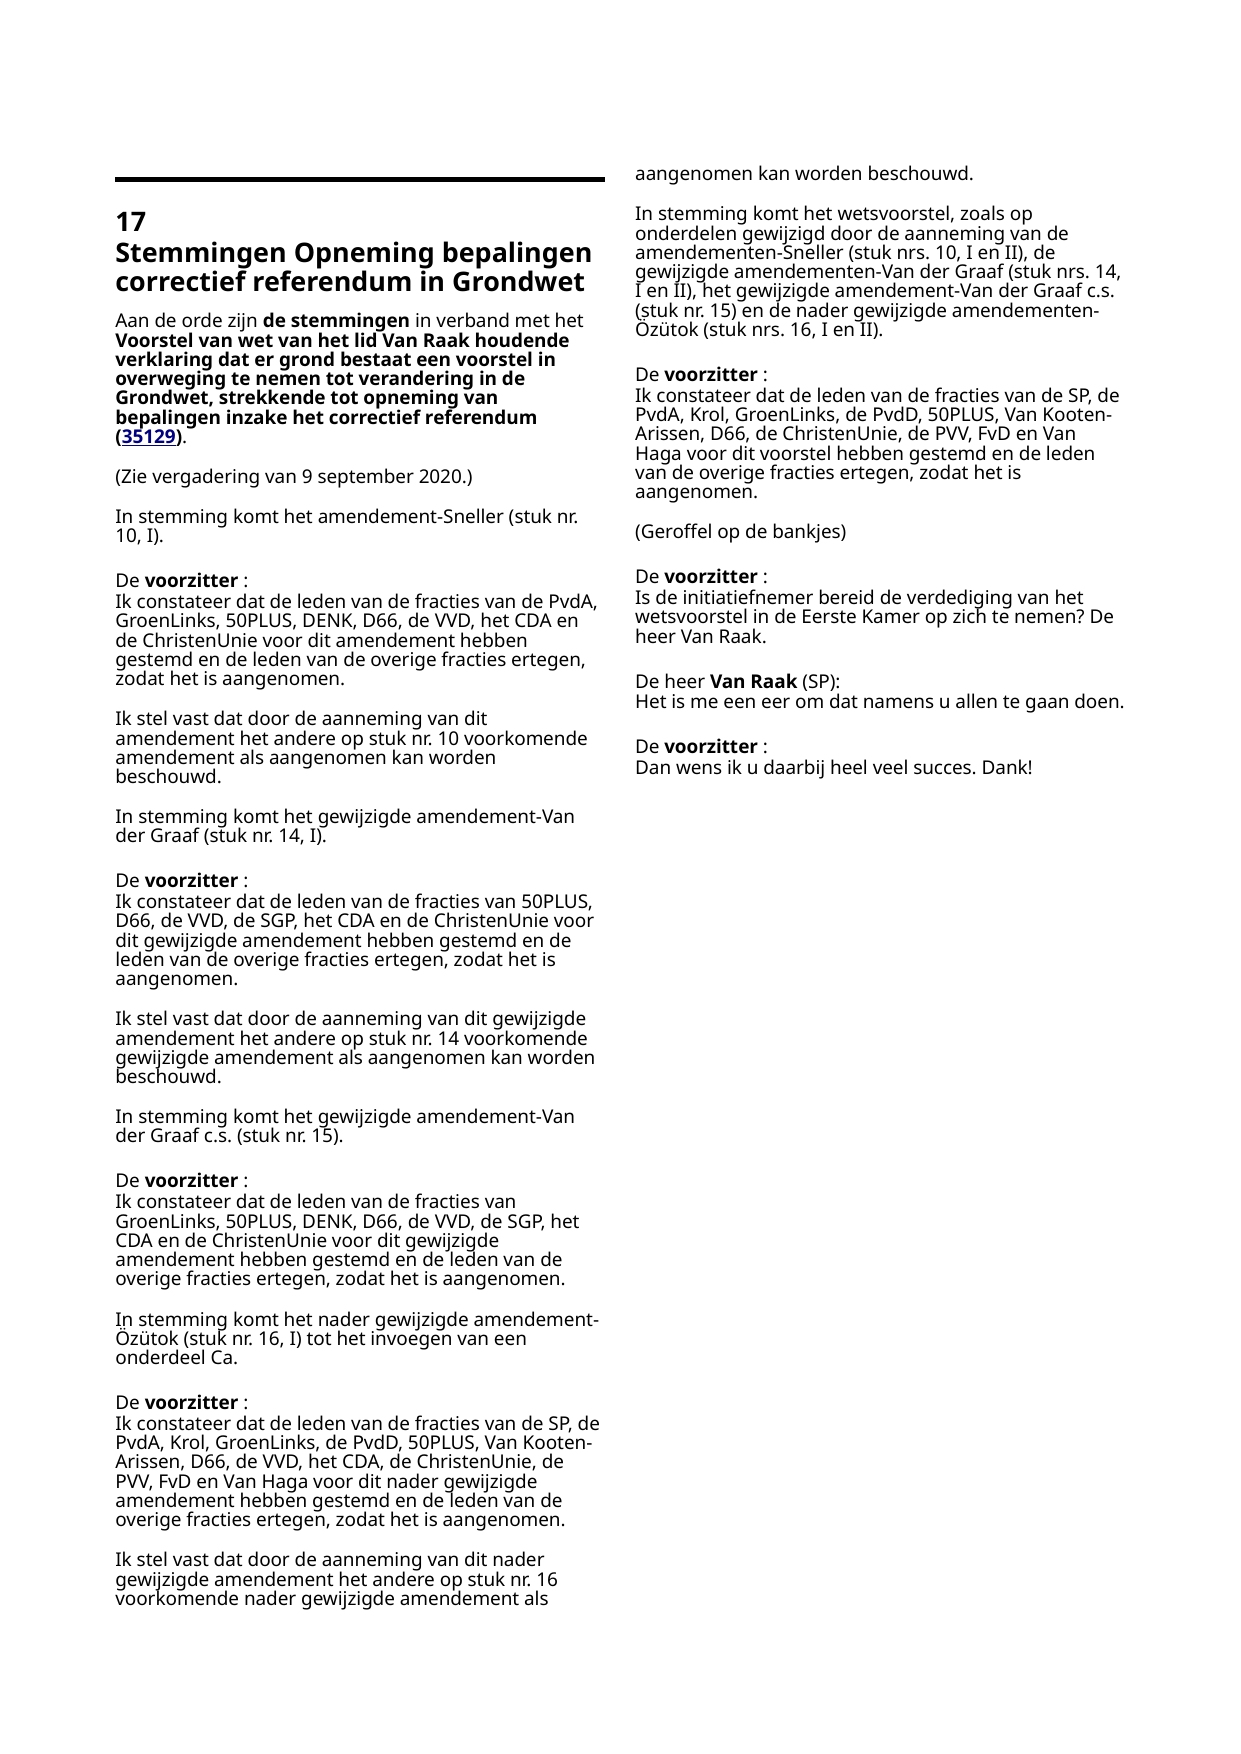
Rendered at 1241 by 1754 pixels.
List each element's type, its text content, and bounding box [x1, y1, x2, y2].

text In stemming komt het amendement-Sneller (stuk nr. 10, I). [115, 508, 605, 547]
text De heer Van Raak (SP): [635, 668, 1125, 693]
text 17 [115, 203, 605, 239]
text De voorzitter : [115, 867, 605, 893]
text Aan de orde zijn de stemmingen in verband met het Voorstel van wet van het lid Van Raak houdende verklaring dat er grond bestaat een voorstel in overweging te nemen tot verandering in de Grondwet, strekkende tot opneming van bepalingen inzake het correctief referendum (35129). [115, 312, 605, 447]
text Ik constateer dat de leden van de fracties van GroenLinks, 50PLUS, DENK, D66, de VVD, de SGP, het CDA en de ChristenUnie voor dit gewijzigde amendement hebben gestemd en de leden van de overige fracties ertegen, zodat het is aangenomen. [115, 1193, 605, 1290]
text De voorzitter : [115, 1168, 605, 1193]
text (Geroffel op de bankjes) [635, 523, 1125, 543]
text Ik stel vast dat door de aanneming van dit gewijzigde amendement het andere op stuk nr. 14 voorkomende gewijzigde amendement als aangenomen kan worden beschouwd. [115, 1010, 605, 1087]
text Stemmingen Opneming bepalingen correctief referendum in Grondwet [115, 239, 605, 312]
text De voorzitter : [635, 734, 1125, 759]
text aangenomen kan worden beschouwd. [635, 165, 1125, 184]
text Ik constateer dat de leden van de fracties van de SP, de PvdA, Krol, GroenLinks, de PvdD, 50PLUS, Van Kooten-Arissen, D66, de VVD, het CDA, de ChristenUnie, de PVV, FvD en Van Haga voor dit nader gewijzigde amendement hebben gestemd en de leden van de overige fracties ertegen, zodat het is aangenomen. [115, 1415, 605, 1531]
text De voorzitter : [115, 567, 605, 593]
text Het is me een eer om dat namens u allen te gaan doen. [635, 693, 1125, 713]
text Ik stel vast dat door de aanneming van dit nader gewijzigde amendement het andere op stuk nr. 16 voorkomende nader gewijzigde amendement als [115, 1551, 605, 1609]
text Is de initiatiefnemer bereid de verdediging van het wetsvoorstel in de Eerste Kamer op zich te nemen? De heer Van Raak. [635, 589, 1125, 647]
text Ik constateer dat de leden van de fracties van de SP, de PvdA, Krol, GroenLinks, de PvdD, 50PLUS, Van Kooten-Arissen, D66, de ChristenUnie, de PVV, FvD en Van Haga voor dit voorstel hebben gestemd en de leden van de overige fracties ertegen, zodat het is aangenomen. [635, 387, 1125, 502]
text In stemming komt het gewijzigde amendement-Van der Graaf (stuk nr. 14, I). [115, 808, 605, 847]
text Ik stel vast dat door de aanneming van dit amendement het andere op stuk nr. 10 voorkomende amendement als aangenomen kan worden beschouwd. [115, 710, 605, 787]
text Ik constateer dat de leden van de fracties van 50PLUS, D66, de VVD, de SGP, het CDA en de ChristenUnie voor dit gewijzigde amendement hebben gestemd en de leden van de overige fracties ertegen, zodat het is aangenomen. [115, 893, 605, 989]
text In stemming komt het gewijzigde amendement-Van der Graaf c.s. (stuk nr. 15). [115, 1108, 605, 1147]
text Dan wens ik u daarbij heel veel succes. Dank! [635, 759, 1125, 779]
text De voorzitter : [635, 361, 1125, 387]
text De voorzitter : [115, 1389, 605, 1415]
text De voorzitter : [635, 563, 1125, 589]
text In stemming komt het wetsvoorstel, zoals op onderdelen gewijzigd door de aanneming van de amendementen-Sneller (stuk nrs. 10, I en II), de gewijzigde amendementen-Van der Graaf (stuk nrs. 14, I en II), het gewijzigde amendement-Van der Graaf c.s. (stuk nr. 15) en de nader gewijzigde amendementen-Özütok (stuk nrs. 16, I en II). [635, 205, 1125, 340]
text Ik constateer dat de leden van de fracties van de PvdA, GroenLinks, 50PLUS, DENK, D66, de VVD, het CDA en de ChristenUnie voor dit amendement hebben gestemd en de leden van de overige fracties ertegen, zodat het is aangenomen. [115, 593, 605, 689]
text (Zie vergadering van 9 september 2020.) [115, 468, 605, 487]
text In stemming komt het nader gewijzigde amendement-Özütok (stuk nr. 16, I) tot het invoegen van een onderdeel Ca. [115, 1311, 605, 1368]
